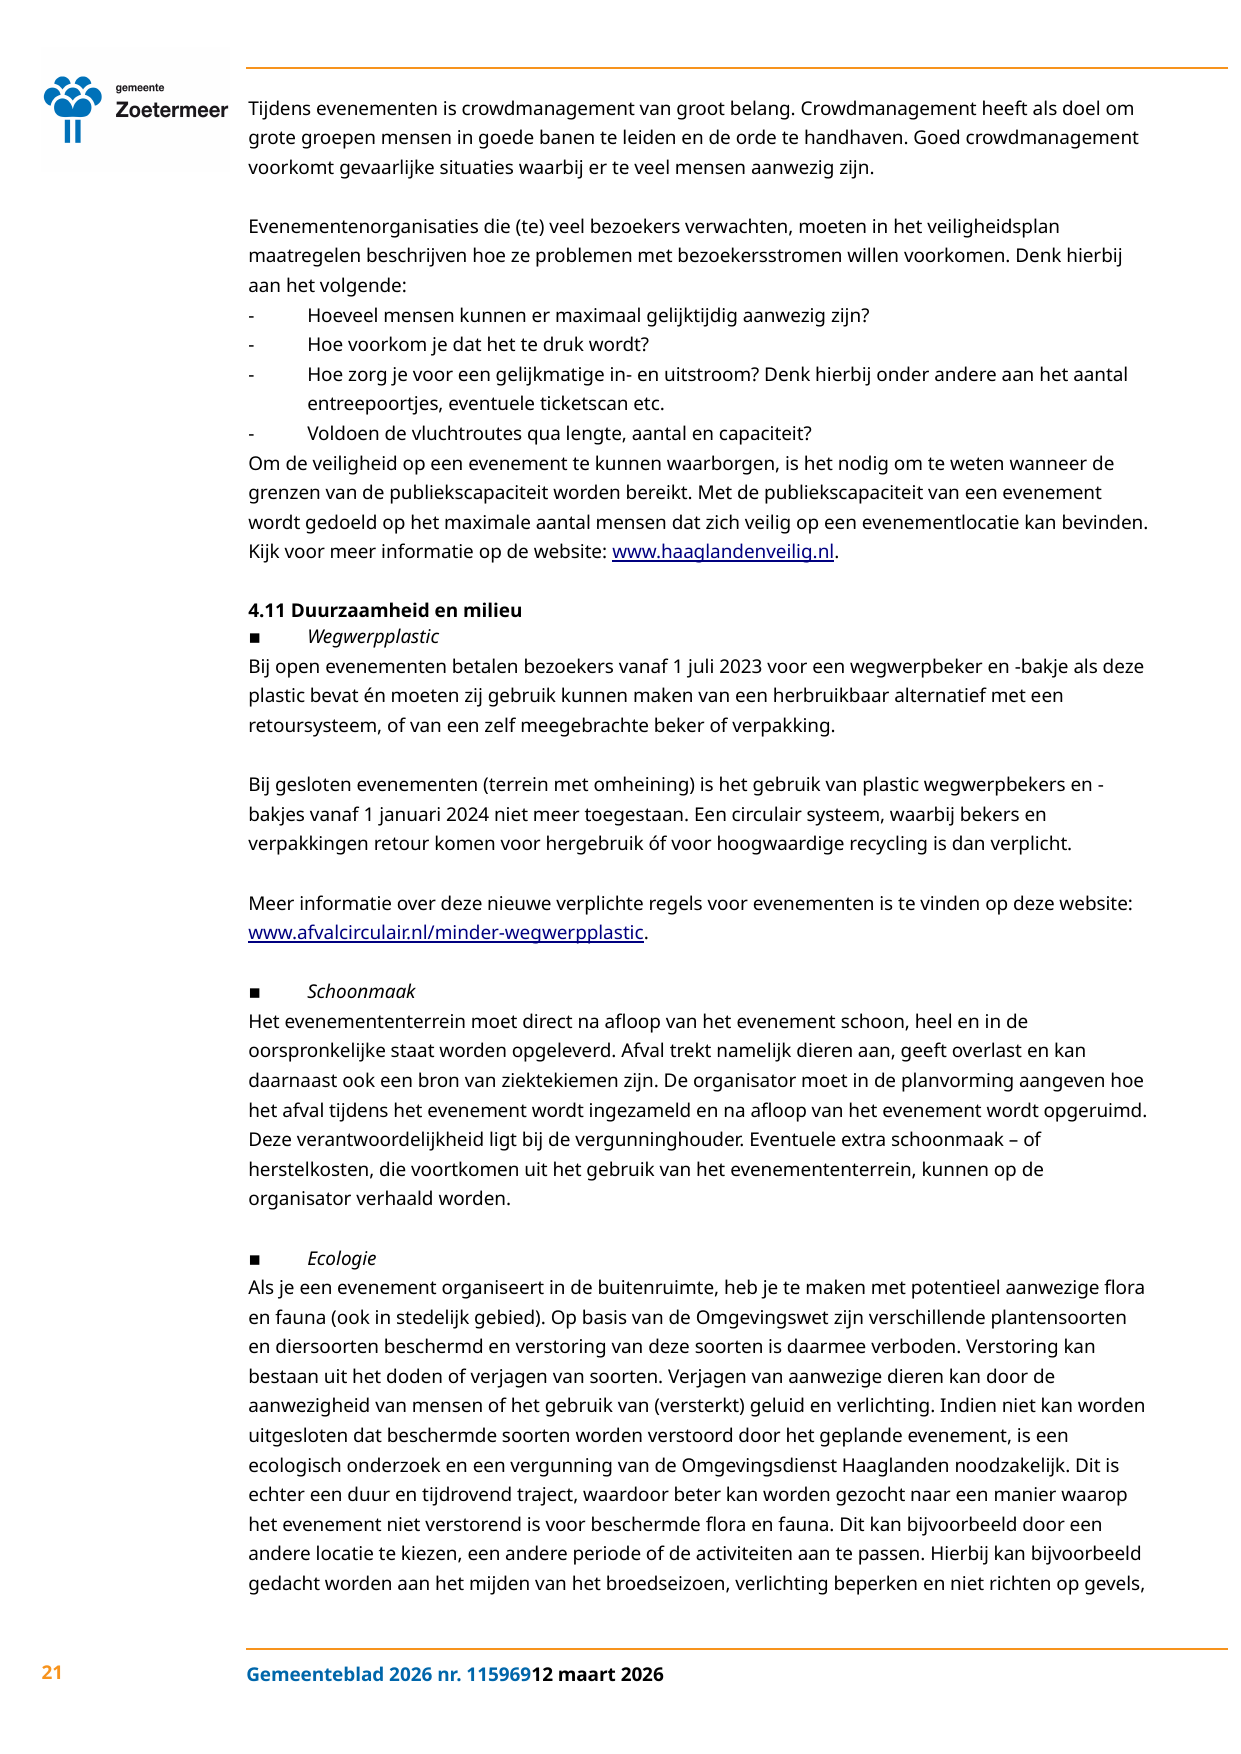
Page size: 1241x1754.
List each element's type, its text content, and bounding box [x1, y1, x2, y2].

text Meer informatie over deze nieuwe verplichte regels voor evenementen is te vinden op deze website: www.afvalcirculair.nl/minder-wegwerpplastic. [248, 890, 1152, 945]
list Hoeveel mensen kunnen er maximaal gelijktijdig aanwezig zijn? [248, 302, 1152, 328]
text 4.11 Duurzaamheid en milieu [248, 598, 1152, 623]
text Bij open evenementen betalen bezoekers vanaf 1 juli 2023 voor een wegwerpbeker en -bakje als deze plastic bevat én moeten zij gebruik kunnen maken van een herbruikbaar alternatief met een retoursysteem, of van een zelf meegebrachte beker of verpakking. [248, 653, 1152, 738]
text Tijdens evenementen is crowdmanagement van groot belang. Crowdmanagement heeft als doel om grote groepen mensen in goede banen te leiden en de orde te handhaven. Goed crowdmanagement voorkomt gevaarlijke situaties waarbij er te veel mensen aanwezig zijn. [248, 95, 1152, 180]
text Het evenemententerrein moet direct na afloop van het evenement schoon, heel en in de oorspronkelijke staat worden opgeleverd. Afval trekt namelijk dieren aan, geeft overlast en kan daarnaast ook een bron van ziektekiemen zijn. De organisator moet in de planvorming aangeven hoe het afval tijdens het evenement wordt ingezameld en na afloop van het evenement wordt opgeruimd. Deze verantwoordelijkheid ligt bij de vergunninghouder. Eventuele extra schoonmaak – of herstelkosten, die voortkomen uit het gebruik van het evenemententerrein, kunnen op de organisator verhaald worden. [248, 1008, 1152, 1211]
text Evenementenorganisaties die (te) veel bezoekers verwachten, moeten in het veiligheidsplan maatregelen beschrijven hoe ze problemen met bezoekersstromen willen voorkomen. Denk hierbij aan het volgende: [248, 213, 1152, 298]
list Voldoen de vluchtroutes qua lengte, aantal en capaciteit? [248, 420, 1152, 446]
picture [41, 47, 231, 172]
list Wegwerpplastic [248, 623, 1152, 649]
list Schoonmaak [248, 978, 1152, 1004]
list Ecologie [248, 1245, 1152, 1270]
text Bij gesloten evenementen (terrein met omheining) is het gebruik van plastic wegwerpbekers en -bakjes vanaf 1 januari 2024 niet meer toegestaan. Een circulair systeem, waarbij bekers en verpakkingen retour komen voor hergebruik óf voor hoogwaardige recycling is dan verplicht. [248, 771, 1152, 856]
text Om de veiligheid op een evenement te kunnen waarborgen, is het nodig om te weten wanneer de grenzen van de publiekscapaciteit worden bereikt. Met de publiekscapaciteit van een evenement wordt gedoeld op het maximale aantal mensen dat zich veilig op een evenementlocatie kan bevinden. Kijk voor meer informatie op de website: www.haaglandenveilig.nl. [248, 450, 1152, 564]
text Als je een evenement organiseert in de buitenruimte, heb je te maken met potentieel aanwezige flora en fauna (ook in stedelijk gebied). Op basis van de Omgevingswet zijn verschillende plantensoorten en diersoorten beschermd en verstoring van deze soorten is daarmee verboden. Verstoring kan bestaan uit het doden of verjagen van soorten. Verjagen van aanwezige dieren kan door de aanwezigheid van mensen of het gebruik van (versterkt) geluid en verlichting. Indien niet kan worden uitgesloten dat beschermde soorten worden verstoord door het geplande evenement, is een ecologisch onderzoek en een vergunning van de Omgevingsdienst Haaglanden noodzakelijk. Dit is echter een duur en tijdrovend traject, waardoor beter kan worden gezocht naar een manier waarop het evenement niet verstorend is voor beschermde flora en fauna. Dit kan bijvoorbeeld door een andere locatie te kiezen, een andere periode of de activiteiten aan te passen. Hierbij kan bijvoorbeeld gedacht worden aan het mijden van het broedseizoen, verlichting beperken en niet richten op gevels, [248, 1274, 1152, 1596]
list Hoe voorkom je dat het te druk wordt? [248, 331, 1152, 357]
list Hoe zorg je voor een gelijkmatige in- en uitstroom? Denk hierbij onder andere aan het aantal entreepoortjes, eventuele ticketscan etc. [248, 361, 1152, 416]
